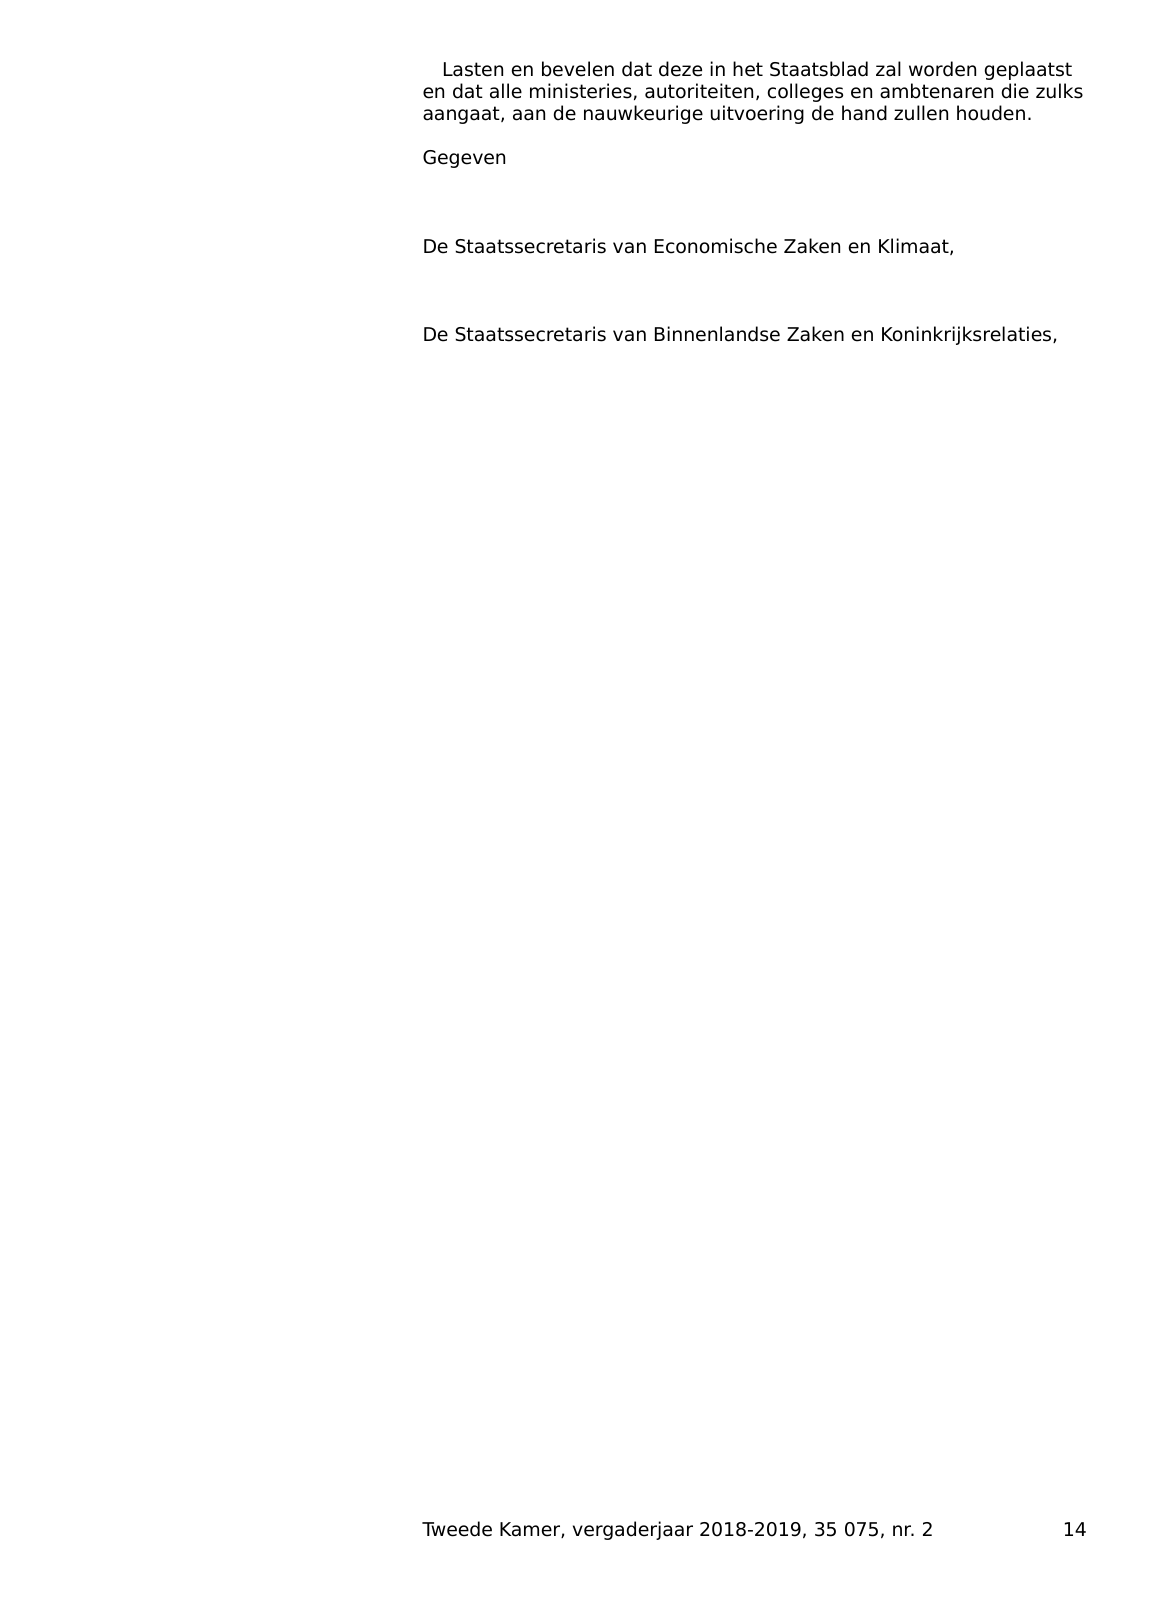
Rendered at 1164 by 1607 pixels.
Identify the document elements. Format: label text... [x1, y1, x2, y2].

text De Staatssecretaris van Binnenlandse Zaken en Koninkrijksrelaties, [422, 324, 1087, 346]
text De Staatssecretaris van Economische Zaken en Klimaat, [422, 236, 1087, 258]
text Gegeven [422, 147, 1087, 169]
text Lasten en bevelen dat deze in het Staatsblad zal worden geplaatst en dat alle ministeries, autoriteiten, colleges en ambtenaren die zulks aangaat, aan de nauwkeurige uitvoering de hand zullen houden. [422, 59, 1087, 125]
